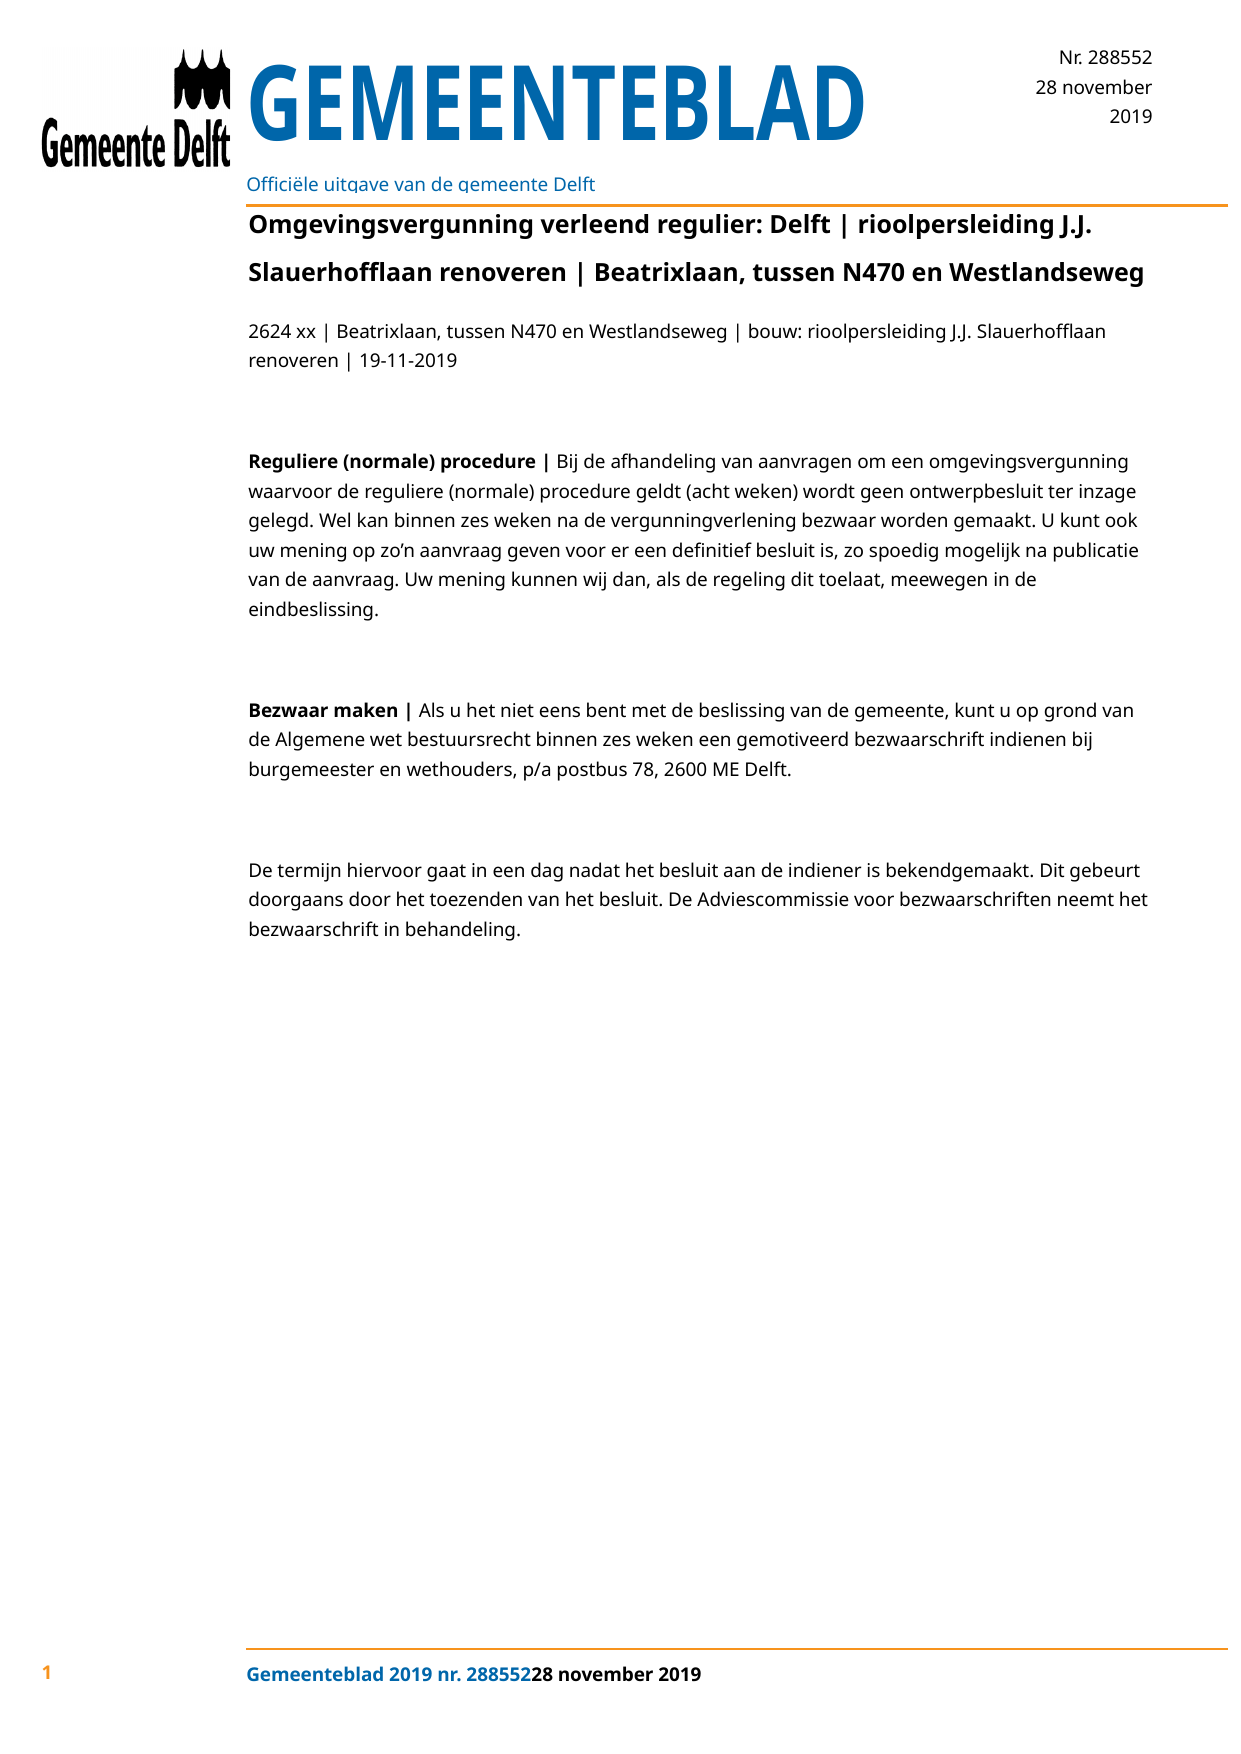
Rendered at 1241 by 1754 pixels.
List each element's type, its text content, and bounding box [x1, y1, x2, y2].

text Bezwaar maken | Als u het niet eens bent met de beslissing van de gemeente, kunt u op grond van de Algemene wet bestuursrecht binnen zes weken een gemotiveerd bezwaarschrift indienen bij burgemeester en wethouders, p/a postbus 78, 2600 ME Delft. [248, 697, 1152, 782]
text De termijn hiervoor gaat in een dag nadat het besluit aan de indiener is bekendgemaakt. Dit gebeurt doorgaans door het toezenden van het besluit. De Adviescommissie voor bezwaarschriften neemt het bezwaarschrift in behandeling. [248, 857, 1152, 942]
text Reguliere (normale) procedure | Bij de afhandeling van aanvragen om een omgevingsvergunning waarvoor de reguliere (normale) procedure geldt (acht weken) wordt geen ontwerpbesluit ter inzage gelegd. Wel kan binnen zes weken na de vergunningverlening bezwaar worden gemaakt. U kunt ook uw mening op zo’n aanvraag geven voor er een definitief besluit is, zo spoedig mogelijk na publicatie van de aanvraag. Uw mening kunnen wij dan, als de regeling dit toelaat, meewegen in de eindbeslissing. [248, 448, 1152, 622]
picture [41, 47, 231, 172]
text Omgevingsvergunning verleend regulier: Delft | rioolpersleiding J.J. Slauerhofflaan renoveren | Beatrixlaan, tussen N470 en Westlandseweg [248, 207, 1152, 288]
text 2624 xx | Beatrixlaan, tussen N470 en Westlandseweg | bouw: rioolpersleiding J.J. Slauerhofflaan renoveren | 19-11-2019 [248, 318, 1152, 373]
